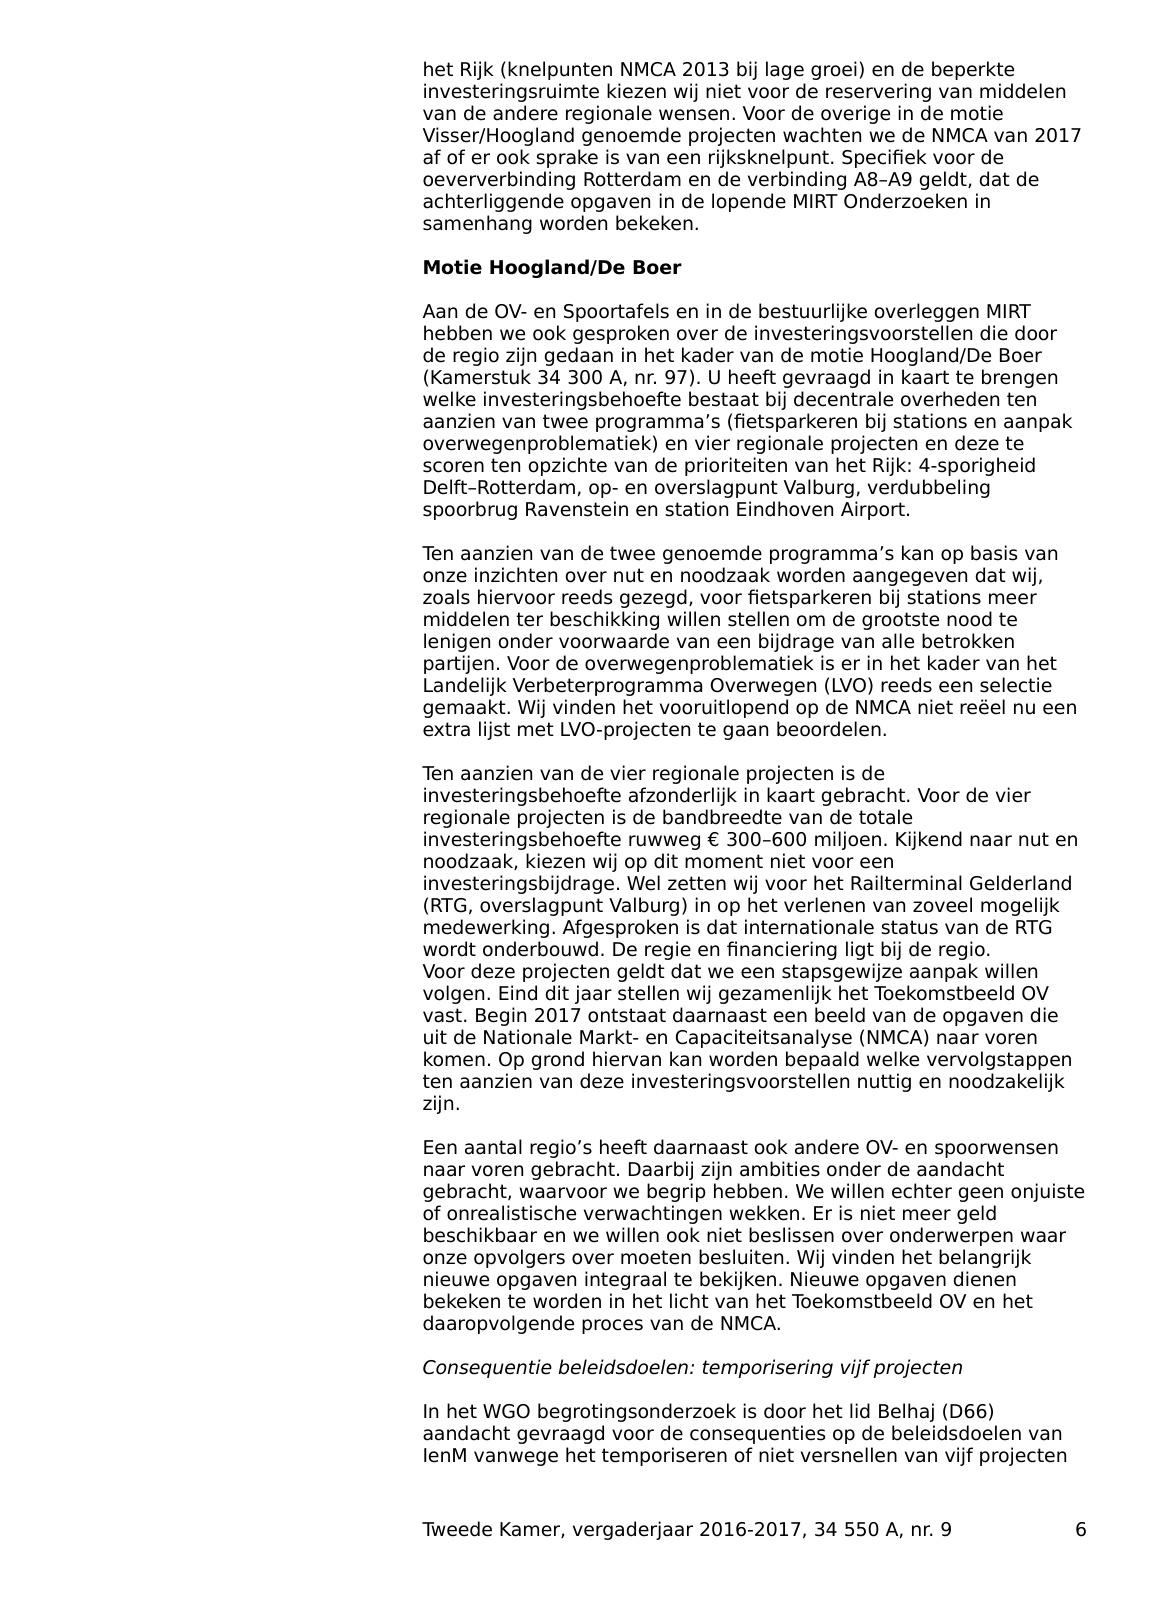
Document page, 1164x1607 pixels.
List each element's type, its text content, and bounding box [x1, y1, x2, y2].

text Ten aanzien van de twee genoemde programma’s kan op basis van onze inzichten over nut en noodzaak worden aangegeven dat wij, zoals hiervoor reeds gezegd, voor fietsparkeren bij stations meer middelen ter beschikking willen stellen om de grootste nood te lenigen onder voorwaarde van een bijdrage van alle betrokken partijen. Voor de overwegenproblematiek is er in het kader van het Landelijk Verbeterprogramma Overwegen (LVO) reeds een selectie gemaakt. Wij vinden het vooruitlopend op de NMCA niet reëel nu een extra lijst met LVO-projecten te gaan beoordelen. [422, 543, 1087, 741]
text Ten aanzien van de vier regionale projecten is de investeringsbehoefte afzonderlijk in kaart gebracht. Voor de vier regionale projecten is de bandbreedte van de totale investeringsbehoefte ruwweg € 300–600 miljoen. Kijkend naar nut en noodzaak, kiezen wij op dit moment niet voor een investeringsbijdrage. Wel zetten wij voor het Railterminal Gelderland (RTG, overslagpunt Valburg) in op het verlenen van zoveel mogelijk medewerking. Afgesproken is dat internationale status van de RTG wordt onderbouwd. De regie en financiering ligt bij de regio. [422, 763, 1087, 961]
subtitle Motie Hoogland/De Boer [422, 257, 1087, 279]
text Aan de OV- en Spoortafels en in de bestuurlijke overleggen MIRT hebben we ook gesproken over de investeringsvoorstellen die door de regio zijn gedaan in het kader van de motie Hoogland/De Boer (Kamerstuk 34 300 A, nr. 97). U heeft gevraagd in kaart te brengen welke investeringsbehoefte bestaat bij decentrale overheden ten aanzien van twee programma’s (fietsparkeren bij stations en aanpak overwegenproblematiek) en vier regionale projecten en deze te scoren ten opzichte van de prioriteiten van het Rijk: 4-sporigheid Delft–Rotterdam, op- en overslagpunt Valburg, verdubbeling spoorbrug Ravenstein en station Eindhoven Airport. [422, 301, 1087, 521]
text In het WGO begrotingsonderzoek is door het lid Belhaj (D66) aandacht gevraagd voor de consequenties op de beleidsdoelen van IenM vanwege het temporiseren of niet versnellen van vijf projecten [422, 1401, 1087, 1467]
text Voor deze projecten geldt dat we een stapsgewijze aanpak willen volgen. Eind dit jaar stellen wij gezamenlijk het Toekomstbeeld OV vast. Begin 2017 ontstaat daarnaast een beeld van de opgaven die uit de Nationale Markt- en Capaciteitsanalyse (NMCA) naar voren komen. Op grond hiervan kan worden bepaald welke vervolgstappen ten aanzien van deze investeringsvoorstellen nuttig en noodzakelijk zijn. [422, 961, 1087, 1115]
text Een aantal regio’s heeft daarnaast ook andere OV- en spoorwensen naar voren gebracht. Daarbij zijn ambities onder de aandacht gebracht, waarvoor we begrip hebben. We willen echter geen onjuiste of onrealistische verwachtingen wekken. Er is niet meer geld beschikbaar en we willen ook niet beslissen over onderwerpen waar onze opvolgers over moeten besluiten. Wij vinden het belangrijk nieuwe opgaven integraal te bekijken. Nieuwe opgaven dienen bekeken te worden in het licht van het Toekomstbeeld OV en het daaropvolgende proces van de NMCA. [422, 1137, 1087, 1335]
text het Rijk (knelpunten NMCA 2013 bij lage groei) en de beperkte investeringsruimte kiezen wij niet voor de reservering van middelen van de andere regionale wensen. Voor de overige in de motie Visser/Hoogland genoemde projecten wachten we de NMCA van 2017 af of er ook sprake is van een rijksknelpunt. Specifiek voor de oeververbinding Rotterdam en de verbinding A8–A9 geldt, dat de achterliggende opgaven in de lopende MIRT Onderzoeken in samenhang worden bekeken. [422, 59, 1087, 235]
subtitle Consequentie beleidsdoelen: temporisering vijf projecten [422, 1357, 1087, 1379]
